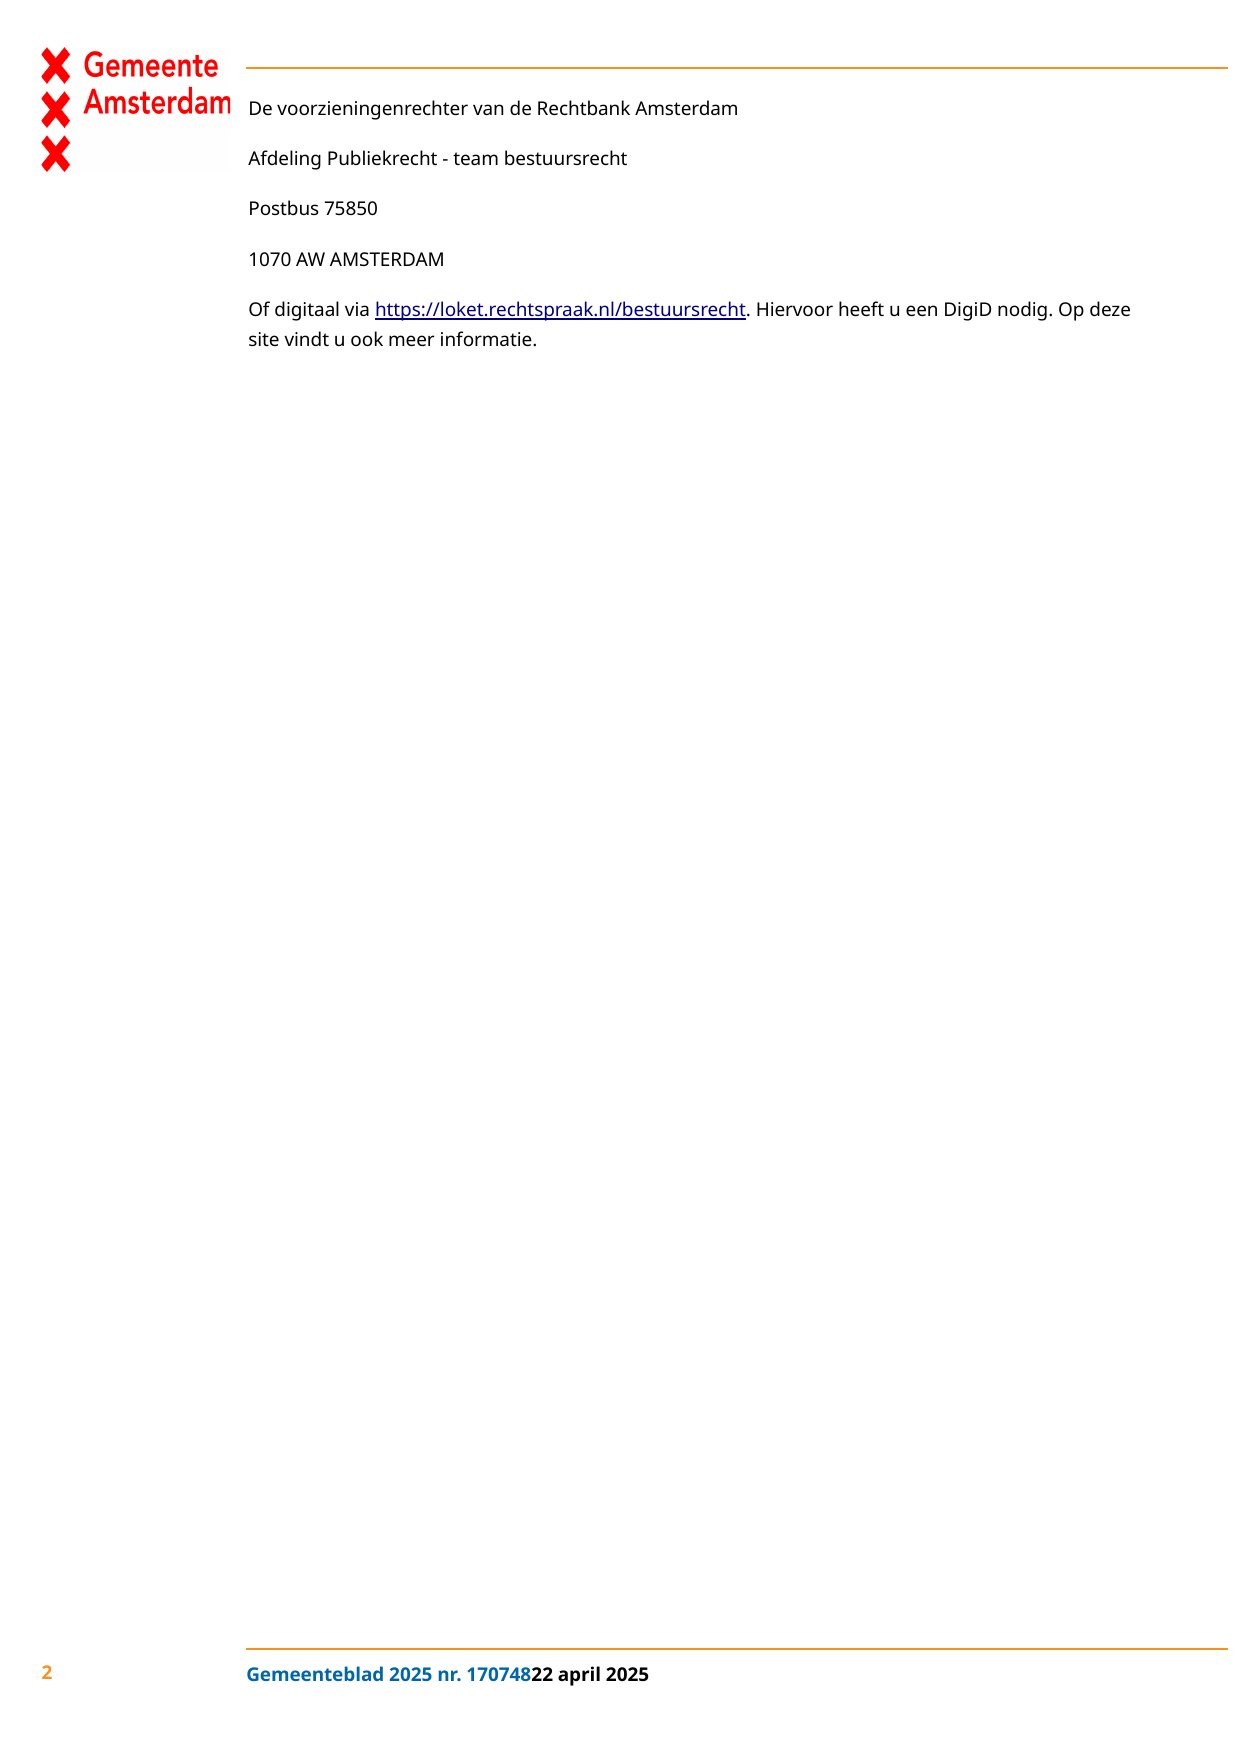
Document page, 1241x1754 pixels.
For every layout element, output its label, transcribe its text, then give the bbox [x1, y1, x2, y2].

picture [41, 47, 231, 172]
text De voorzieningenrechter van de Rechtbank Amsterdam [248, 95, 1152, 121]
text Of digitaal via https://loket.rechtspraak.nl/bestuursrecht. Hiervoor heeft u een DigiD nodig. Op deze site vindt u ook meer informatie. [248, 296, 1152, 352]
text Afdeling Publiekrecht - team bestuursrecht [248, 145, 1152, 171]
text 1070 AW AMSTERDAM [248, 246, 1152, 272]
text Postbus 75850 [248, 196, 1152, 221]
